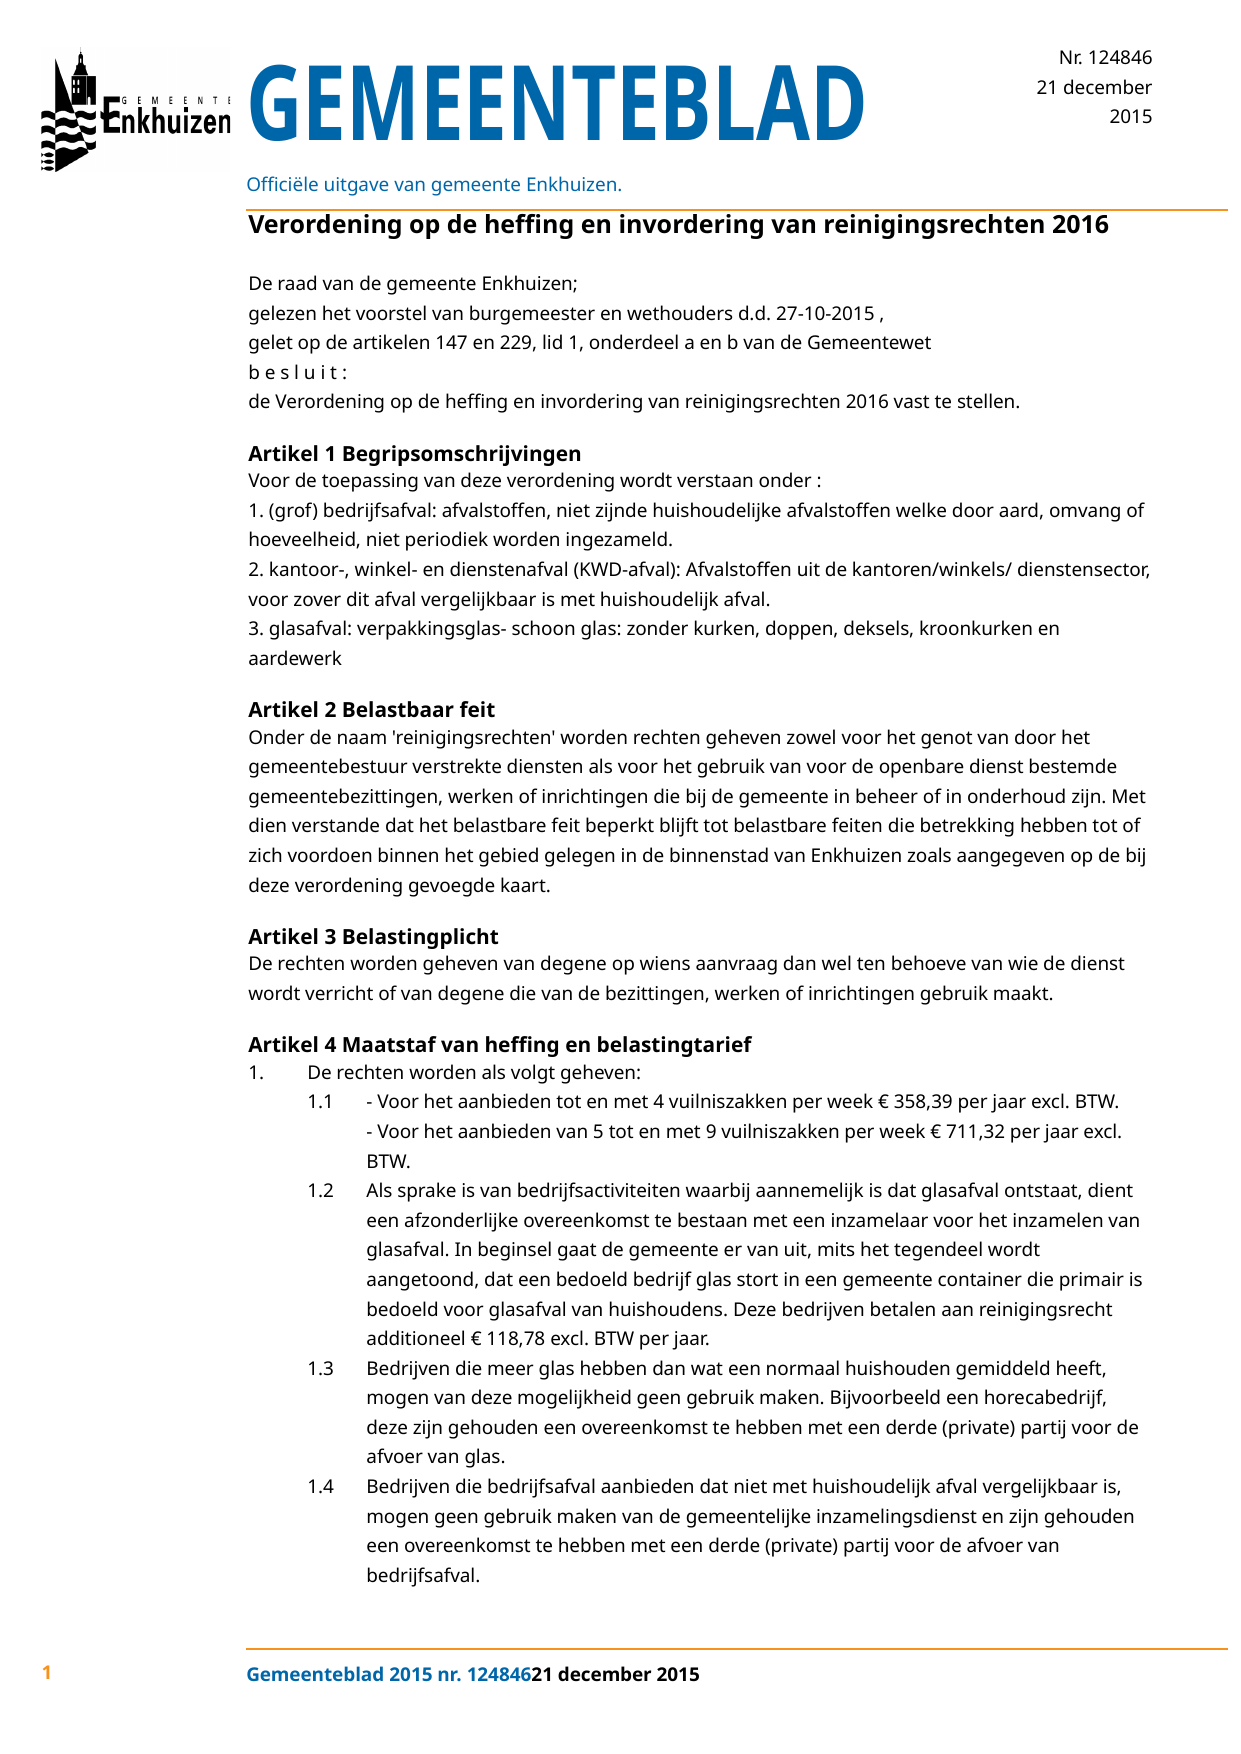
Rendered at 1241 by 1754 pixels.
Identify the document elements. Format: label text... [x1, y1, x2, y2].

text 3. glasafval: verpakkingsglas- schoon glas: zonder kurken, doppen, deksels, kroonkurken en aardewerk [248, 615, 1152, 671]
text de Verordening op de heffing en invordering van reinigingsrechten 2016 vast te stellen. [248, 389, 1152, 414]
text De raad van de gemeente Enkhuizen; [248, 270, 1152, 296]
list De rechten worden als volgt geheven: [248, 1059, 1152, 1085]
text Verordening op de heffing en invordering van reinigingsrechten 2016 [248, 211, 1152, 241]
text Artikel 3 Belastingplicht [248, 922, 1152, 951]
list - Voor het aanbieden tot en met 4 vuilniszakken per week € 358,39 per jaar excl. BTW. [307, 1089, 1152, 1114]
text Voor de toepassing van deze verordening wordt verstaan onder : [248, 467, 1152, 493]
list - Voor het aanbieden van 5 tot en met 9 vuilniszakken per week € 711,32 per jaar excl. BTW. [307, 1118, 1152, 1173]
text gelezen het voorstel van burgemeester en wethouders d.d. 27-10-2015 , [248, 300, 1152, 326]
text Artikel 4 Maatstaf van heffing en belastingtarief [248, 1031, 1152, 1059]
list Als sprake is van bedrijfsactiviteiten waarbij aannemelijk is dat glasafval ontstaat, dient een afzonderlijke overeenkomst te bestaan met een inzamelaar voor het inzamelen van glasafval. In beginsel gaat de gemeente er van uit, mits het tegendeel wordt aangetoond, dat een bedoeld bedrijf glas stort in een gemeente container die primair is bedoeld voor glasafval van huishoudens. Deze bedrijven betalen aan reinigingsrecht additioneel € 118,78 excl. BTW per jaar. [307, 1177, 1152, 1351]
text Artikel 2 Belastbaar feit [248, 695, 1152, 724]
text Onder de naam 'reinigingsrechten' worden rechten geheven zowel voor het genot van door het gemeentebestuur verstrekte diensten als voor het gebruik van voor de openbare dienst bestemde gemeentebezittingen, werken of inrichtingen die bij de gemeente in beheer of in onderhoud zijn. Met dien verstande dat het belastbare feit beperkt blijft tot belastbare feiten die betrekking hebben tot of zich voordoen binnen het gebied gelegen in de binnenstad van Enkhuizen zoals aangegeven op de bij deze verordening gevoegde kaart. [248, 724, 1152, 897]
text 1. (grof) bedrijfsafval: afvalstoffen, niet zijnde huishoudelijke afvalstoffen welke door aard, omvang of hoeveelheid, niet periodiek worden ingezameld. [248, 497, 1152, 552]
text b e s l u i t : [248, 359, 1152, 385]
text De rechten worden geheven van degene op wiens aanvraag dan wel ten behoeve van wie de dienst wordt verricht of van degene die van de bezittingen, werken of inrichtingen gebruik maakt. [248, 951, 1152, 1006]
list Bedrijven die meer glas hebben dan wat een normaal huishouden gemiddeld heeft, mogen van deze mogelijkheid geen gebruik maken. Bijvoorbeeld een horecabedrijf, deze zijn gehouden een overeenkomst te hebben met een derde (private) partij voor de afvoer van glas. [307, 1355, 1152, 1469]
picture [41, 47, 231, 172]
text Artikel 1 Begripsomschrijvingen [248, 439, 1152, 467]
text 2. kantoor-, winkel- en dienstenafval (KWD-afval): Afvalstoffen uit de kantoren/winkels/ dienstensector, voor zover dit afval vergelijkbaar is met huishoudelijk afval. [248, 556, 1152, 612]
text gelet op de artikelen 147 en 229, lid 1, onderdeel a en b van de Gemeentewet [248, 329, 1152, 355]
list Bedrijven die bedrijfsafval aanbieden dat niet met huishoudelijk afval vergelijkbaar is, mogen geen gebruik maken van de gemeentelijke inzamelingsdienst en zijn gehouden een overeenkomst te hebben met een derde (private) partij voor de afvoer van bedrijfsafval. [307, 1473, 1152, 1588]
